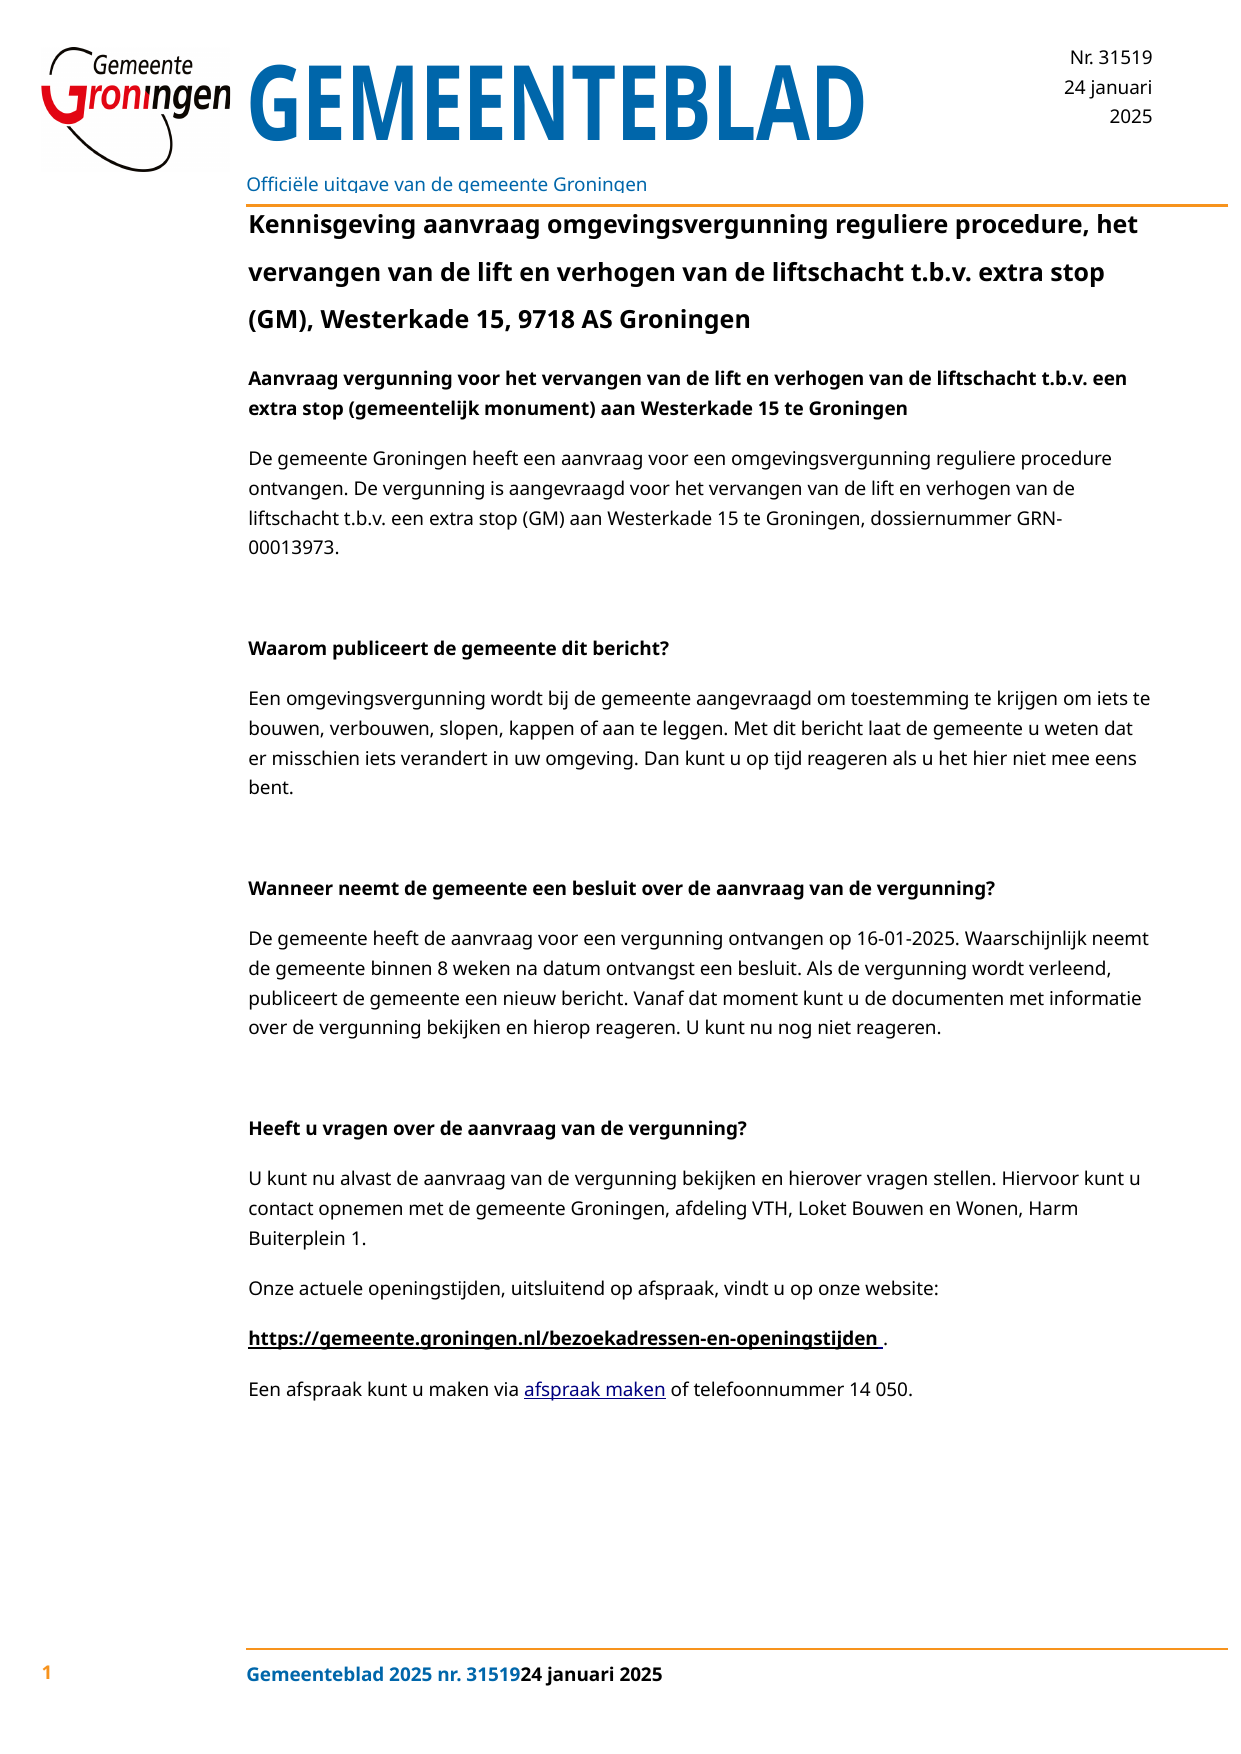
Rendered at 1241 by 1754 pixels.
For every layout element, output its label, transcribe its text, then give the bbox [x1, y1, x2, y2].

text Kennisgeving aanvraag omgevingsvergunning reguliere procedure, het vervangen van de lift en verhogen van de liftschacht t.b.v. extra stop (GM), Westerkade 15, 9718 AS Groningen [248, 207, 1152, 336]
text Aanvraag vergunning voor het vervangen van de lift en verhogen van de liftschacht t.b.v. een extra stop (gemeentelijk monument) aan Westerkade 15 te Groningen [248, 366, 1152, 421]
text Wanneer neemt de gemeente een besluit over de aanvraag van de vergunning? [248, 875, 1152, 901]
text Een omgevingsvergunning wordt bij de gemeente aangevraagd om toestemming te krijgen om iets te bouwen, verbouwen, slopen, kappen of aan te leggen. Met dit bericht laat de gemeente u weten dat er misschien iets verandert in uw omgeving. Dan kunt u op tijd reageren als u het hier niet mee eens bent. [248, 686, 1152, 800]
text De gemeente Groningen heeft een aanvraag voor een omgevingsvergunning reguliere procedure ontvangen. De vergunning is aangevraagd voor het vervangen van de lift en verhogen van de liftschacht t.b.v. een extra stop (GM) aan Westerkade 15 te Groningen, dossiernummer GRN-00013973. [248, 446, 1152, 560]
text Onze actuele openingstijden, uitsluitend op afspraak, vindt u op onze website: [248, 1275, 1152, 1301]
text U kunt nu alvast de aanvraag van de vergunning bekijken en hierover vragen stellen. Hiervoor kunt u contact opnemen met de gemeente Groningen, afdeling VTH, Loket Bouwen en Wonen, Harm Buiterplein 1. [248, 1166, 1152, 1250]
text https://gemeente.groningen.nl/bezoekadressen-en-openingstijden . [248, 1326, 1152, 1351]
picture [41, 47, 231, 172]
text De gemeente heeft de aanvraag voor een vergunning ontvangen op 16-01-2025. Waarschijnlijk neemt de gemeente binnen 8 weken na datum ontvangst een besluit. Als de vergunning wordt verleend, publiceert de gemeente een nieuw bericht. Vanaf dat moment kunt u de documenten met informatie over de vergunning bekijken en hierop reageren. U kunt nu nog niet reageren. [248, 926, 1152, 1040]
text Waarom publiceert de gemeente dit bericht? [248, 635, 1152, 661]
text Een afspraak kunt u maken via afspraak maken of telefoonnummer 14 050. [248, 1376, 1152, 1402]
text Heeft u vragen over de aanvraag van de vergunning? [248, 1115, 1152, 1141]
